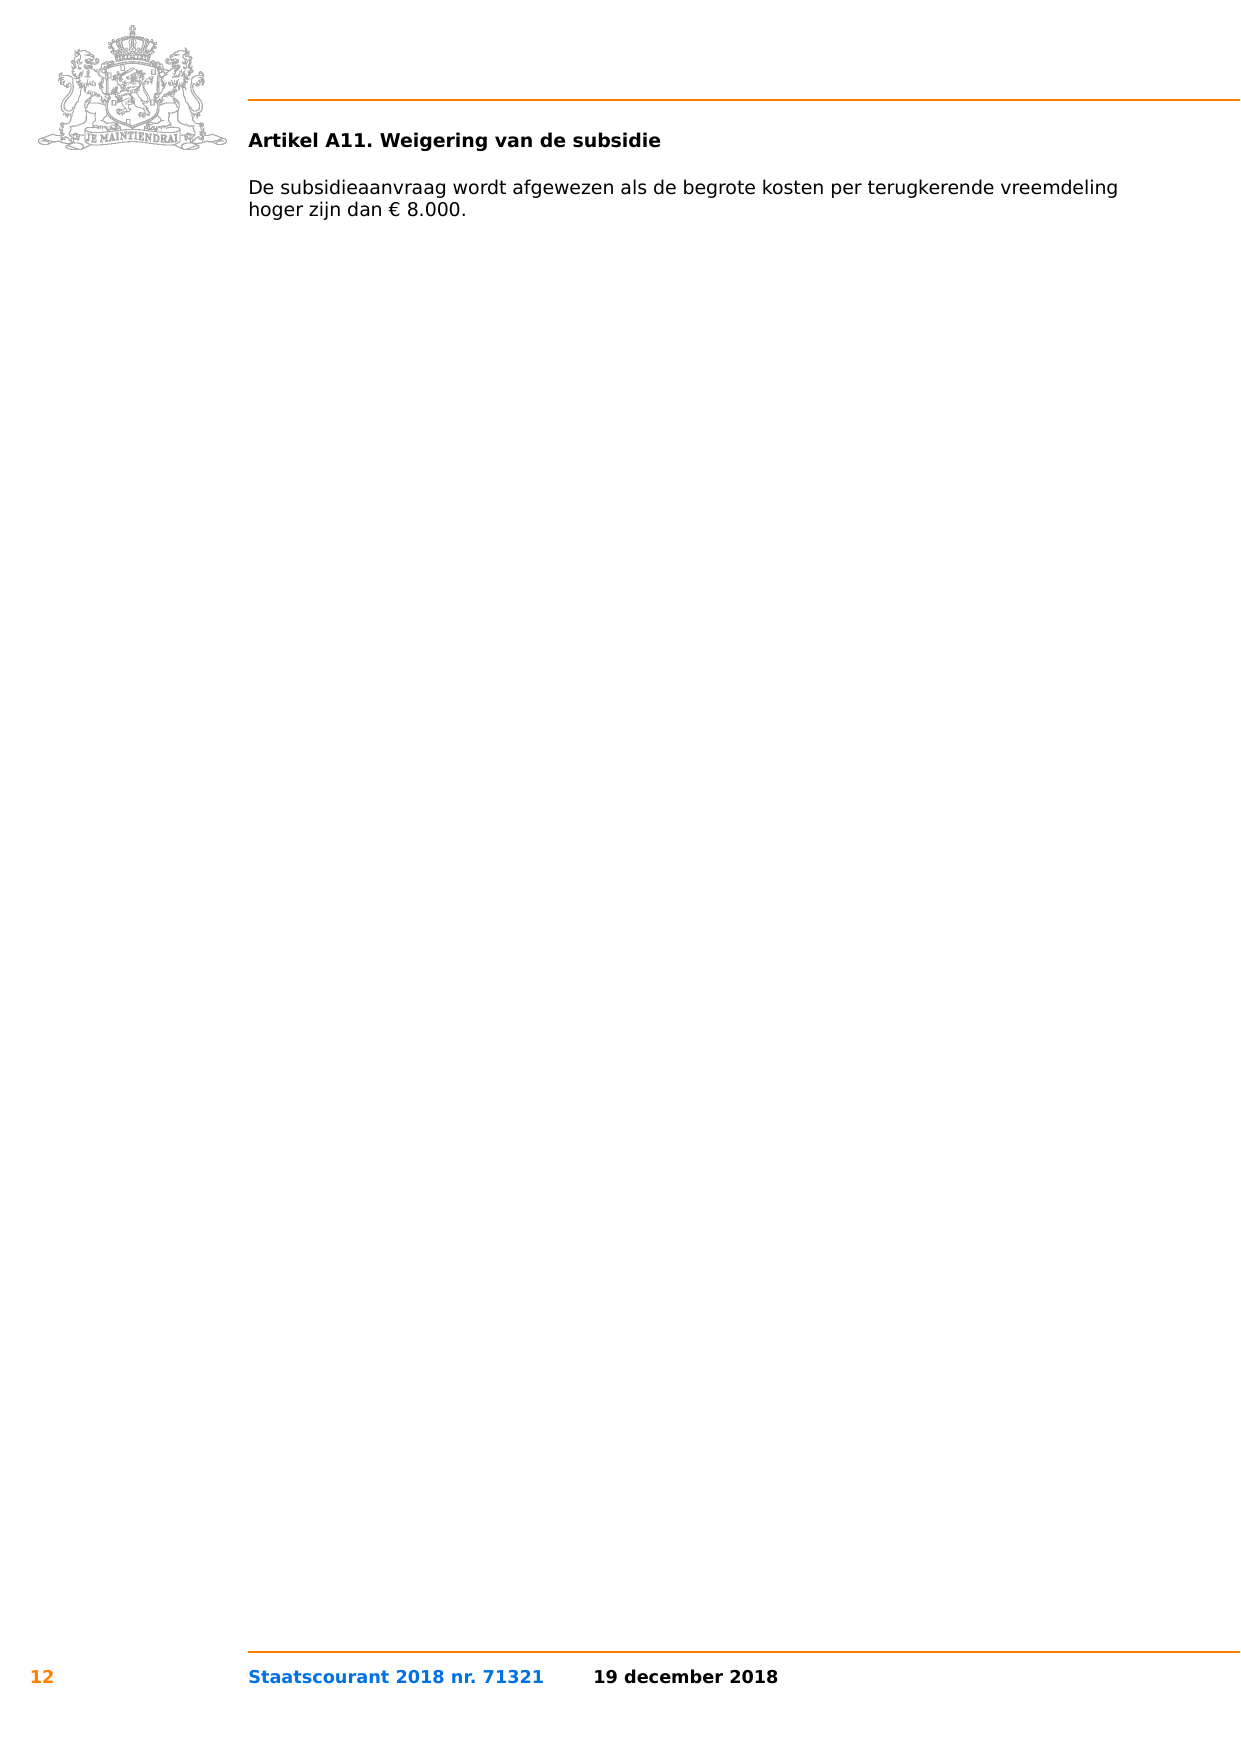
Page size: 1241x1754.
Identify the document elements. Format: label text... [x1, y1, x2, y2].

picture [38, 25, 227, 150]
text De subsidieaanvraag wordt afgewezen als de begrote kosten per terugkerende vreemdeling hoger zijn dan € 8.000. [248, 177, 1163, 221]
subtitle Artikel A11. Weigering van de subsidie [248, 130, 1163, 152]
